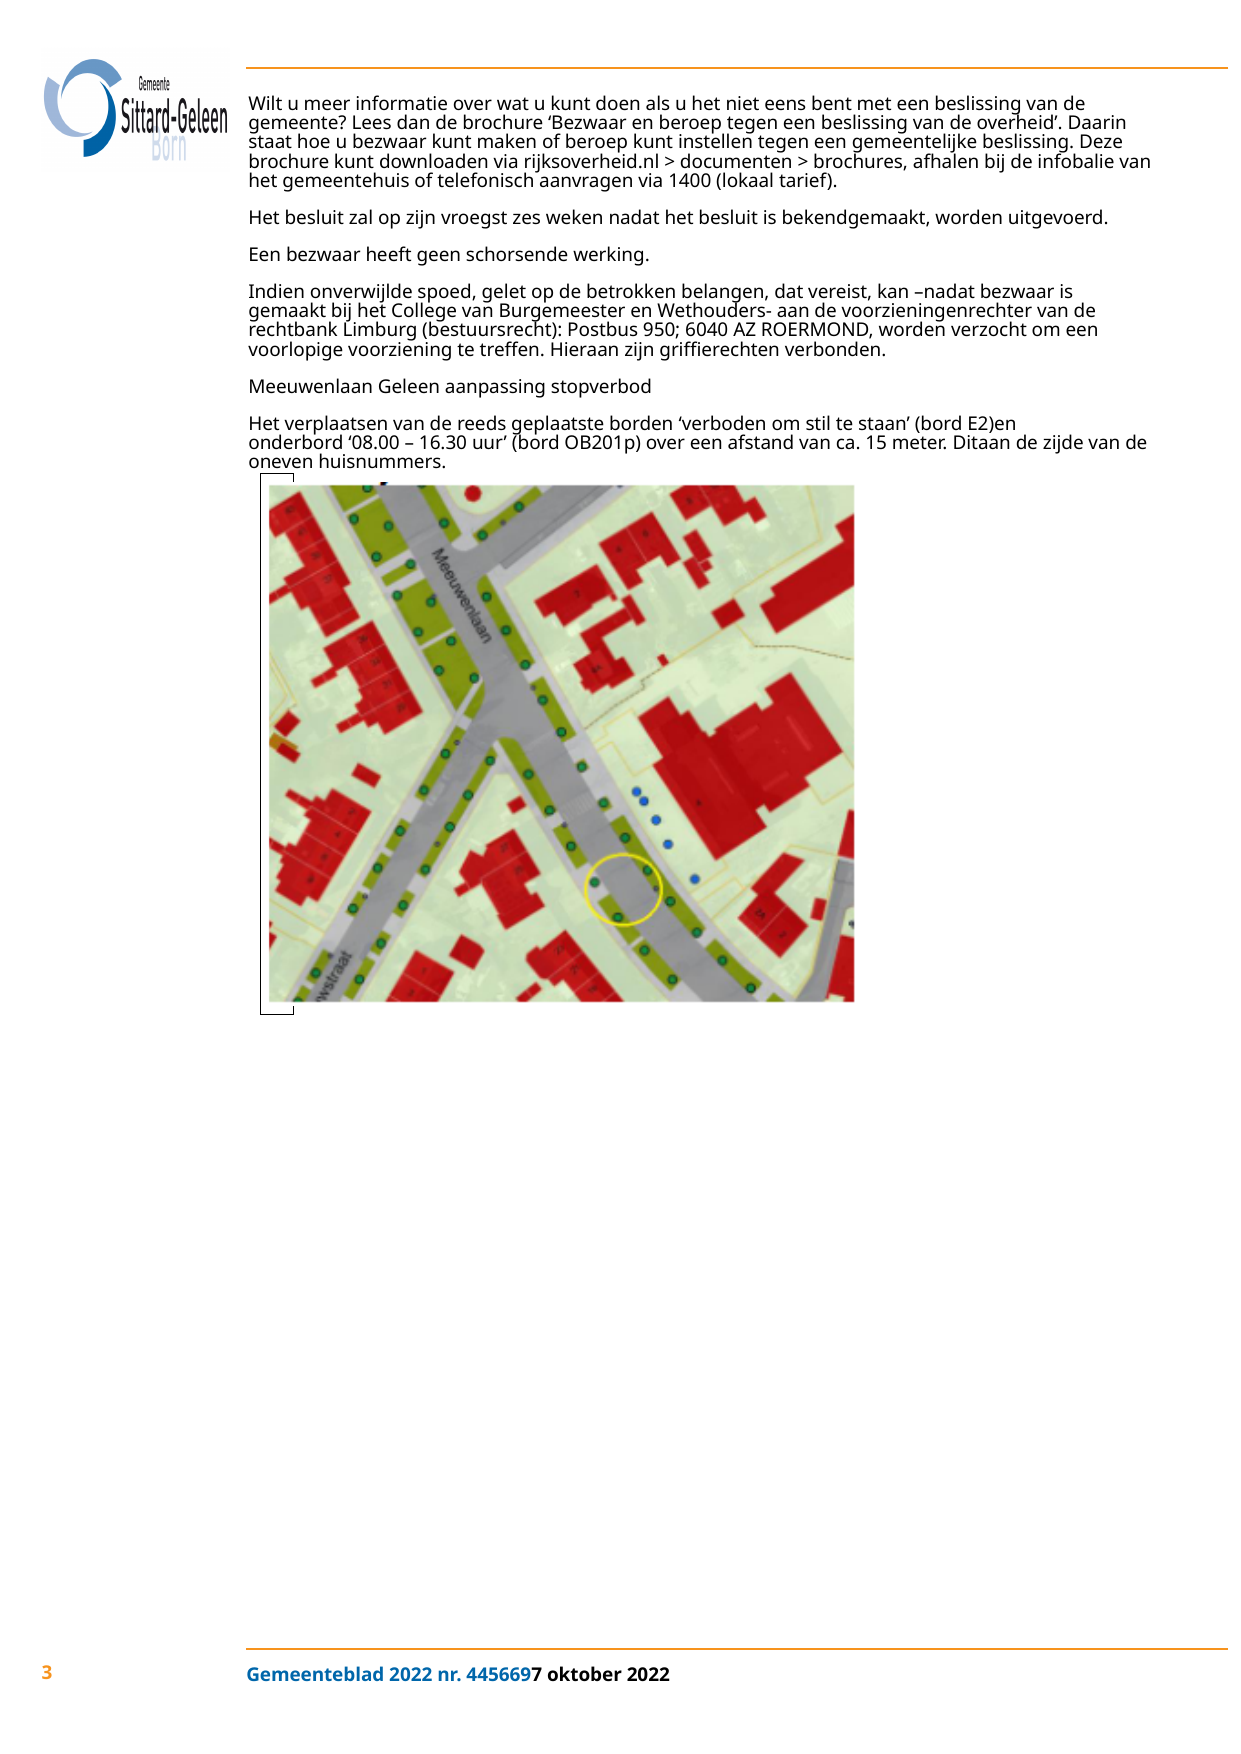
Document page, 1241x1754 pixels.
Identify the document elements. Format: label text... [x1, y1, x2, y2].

picture [268, 482, 860, 1006]
text Het besluit zal op zijn vroegst zes weken nadat het besluit is bekendgemaakt, worden uitgevoerd. [248, 209, 1152, 228]
text Meeuwenlaan Geleen aanpassing stopverbod [248, 378, 1152, 397]
text Een bezwaar heeft geen schorsende werking. [248, 246, 1152, 265]
text Het verplaatsen van de reeds geplaatste borden ‘verboden om stil te staan’ (bord E2)en onderbord ‘08.00 – 16.30 uur’ (bord OB201p) over een afstand van ca. 15 meter. Ditaan de zijde van de oneven huisnummers. [248, 414, 1152, 472]
text Wilt u meer informatie over wat u kunt doen als u het niet eens bent met een beslissing van de gemeente? Lees dan de brochure ‘Bezwaar en beroep tegen een beslissing van de overheid’. Daarin staat hoe u bezwaar kunt maken of beroep kunt instellen tegen een gemeentelijke beslissing. Deze brochure kunt downloaden via rijksoverheid.nl > documenten > brochures, afhalen bij de infobalie van het gemeentehuis of telefonisch aanvragen via 1400 (lokaal tarief). [248, 95, 1152, 191]
text Indien onverwijlde spoed, gelet op de betrokken belangen, dat vereist, kan –nadat bezwaar is gemaakt bij het College van Burgemeester en Wethouders- aan de voorzieningenrechter van de rechtbank Limburg (bestuursrecht): Postbus 950; 6040 AZ ROERMOND, worden verzocht om een voorlopige voorziening te treffen. Hieraan zijn griffierechten verbonden. [248, 283, 1152, 360]
picture [41, 47, 231, 172]
